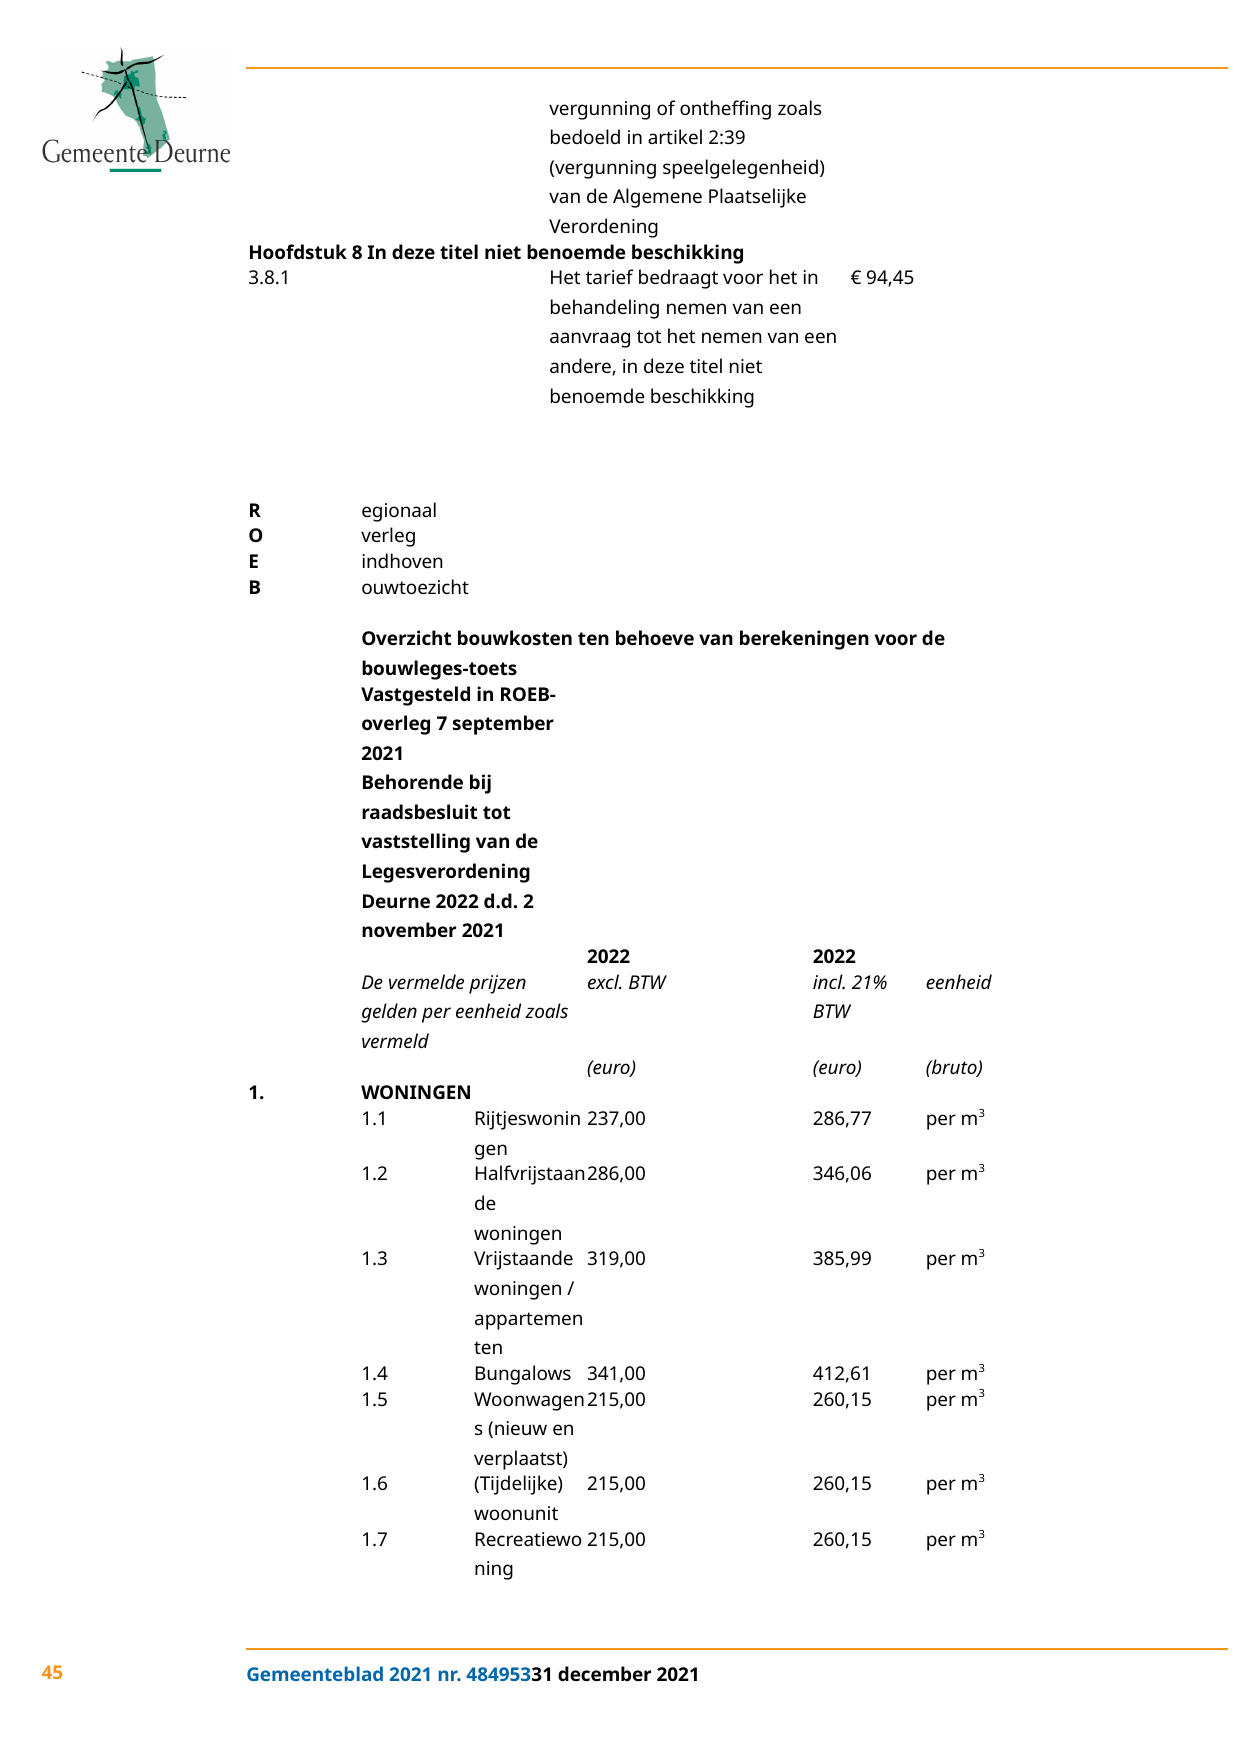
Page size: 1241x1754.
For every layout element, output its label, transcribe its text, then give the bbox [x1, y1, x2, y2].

table_cell [1039, 1080, 1152, 1105]
table_cell 260,15 [813, 1471, 926, 1526]
table_cell [926, 1581, 1038, 1607]
table_cell [1039, 1054, 1152, 1079]
table_cell [587, 600, 700, 626]
table_cell [850, 95, 1152, 239]
table_cell per m3 [926, 1360, 1038, 1386]
table_cell 215,00 [587, 1471, 700, 1526]
table_cell [813, 548, 926, 574]
table_cell [926, 548, 1038, 574]
table_cell [1039, 626, 1152, 681]
table_cell De vermelde prijzen gelden per eenheid zoals vermeld [361, 969, 587, 1054]
table_header [926, 471, 1038, 497]
table_cell [248, 1105, 361, 1161]
table_cell Woonwagens (nieuw en verplaatst) [474, 1386, 587, 1471]
table_cell [1039, 1105, 1152, 1161]
table_cell 2022 [813, 943, 926, 969]
table_header [587, 471, 700, 497]
table_cell 1.5 [361, 1386, 474, 1471]
table_cell [248, 600, 361, 626]
table_cell [587, 523, 700, 548]
table_cell 346,06 [813, 1161, 926, 1246]
table_cell 2022 [587, 943, 700, 969]
table_cell incl. 21% BTW [813, 969, 926, 1054]
table_cell [361, 1581, 474, 1607]
table_cell 215,00 [587, 1526, 700, 1581]
table_cell Vrijstaande woningen / appartementen [474, 1246, 587, 1360]
table_cell (bruto) [926, 1054, 1038, 1079]
table_cell [587, 497, 700, 523]
table_cell per m3 [926, 1526, 1038, 1581]
table_cell [700, 1080, 813, 1105]
table_cell O [248, 523, 361, 548]
table_cell [248, 95, 549, 239]
table_cell [248, 1526, 361, 1581]
table_cell [700, 574, 813, 600]
table_cell 1.7 [361, 1526, 474, 1581]
table_cell Hoofdstuk 8 In deze titel niet benoemde beschikking [248, 239, 1152, 264]
table_header [813, 471, 926, 497]
table_cell [248, 1360, 361, 1386]
table_cell [813, 681, 926, 943]
table_cell [700, 1581, 813, 1607]
table_cell [248, 1581, 361, 1607]
table_cell (euro) [587, 1054, 700, 1079]
table_cell 1. [248, 1080, 361, 1105]
table_cell [700, 969, 813, 1054]
table_cell [361, 1054, 474, 1079]
table_cell [361, 600, 474, 626]
table_cell [474, 1054, 587, 1079]
table_cell verleg [361, 523, 587, 548]
table_cell Het tarief bedraagt voor het in behandeling nemen van een aanvraag tot het nemen van een andere, in deze titel niet benoemde beschikking [549, 265, 850, 409]
table_cell [1039, 1526, 1152, 1581]
table_cell 341,00 [587, 1360, 700, 1386]
table_cell 1.1 [361, 1105, 474, 1161]
table_cell [700, 1105, 813, 1161]
table_cell [248, 943, 361, 969]
table_cell [1039, 1161, 1152, 1246]
table_cell [700, 600, 813, 626]
table_cell [248, 1246, 361, 1360]
table_cell 1.4 [361, 1360, 474, 1386]
table_cell [1039, 548, 1152, 574]
table_cell E [248, 548, 361, 574]
table_cell [700, 1246, 813, 1360]
table_cell [700, 1386, 813, 1471]
table_cell [700, 497, 813, 523]
table_cell [813, 1581, 926, 1607]
table_cell vergunning of ontheffing zoals bedoeld in artikel 2:39 (vergunning speelgelegenheid) van de Algemene Plaatselijke Verordening [549, 95, 850, 239]
table_cell [587, 574, 700, 600]
table_cell [1039, 1581, 1152, 1607]
table_header [700, 471, 813, 497]
table_cell per m3 [926, 1386, 1038, 1471]
table_cell [926, 681, 1038, 943]
table_cell [813, 574, 926, 600]
table_cell [474, 600, 587, 626]
table_cell 286,00 [587, 1161, 700, 1246]
table_cell [926, 523, 1038, 548]
table_header [361, 471, 474, 497]
table_cell 237,00 [587, 1105, 700, 1161]
table_cell [248, 1471, 361, 1526]
table_cell [700, 681, 813, 943]
table_cell [587, 1080, 700, 1105]
table_header [474, 471, 587, 497]
table_cell Halfvrijstaande woningen [474, 1161, 587, 1246]
table_cell [248, 626, 361, 681]
table_cell [926, 574, 1038, 600]
table_cell 260,15 [813, 1386, 926, 1471]
table_cell [926, 600, 1038, 626]
table_cell [1039, 1246, 1152, 1360]
table_cell [1039, 1386, 1152, 1471]
table_cell 3.8.1 [248, 265, 549, 409]
table_cell (Tijdelijke) woonunit [474, 1471, 587, 1526]
table_cell [587, 681, 700, 943]
table_cell [813, 523, 926, 548]
table_cell Overzicht bouwkosten ten behoeve van berekeningen voor de bouwleges-toets [361, 626, 1038, 681]
table_cell indhoven [361, 548, 587, 574]
table_cell Bungalows [474, 1360, 587, 1386]
table_cell [587, 548, 700, 574]
table_cell 286,77 [813, 1105, 926, 1161]
table_cell [474, 1581, 587, 1607]
table_cell per m3 [926, 1105, 1038, 1161]
table_cell B [248, 574, 361, 600]
table_cell [1039, 523, 1152, 548]
table_cell egionaal [361, 497, 587, 523]
table_cell 260,15 [813, 1526, 926, 1581]
table_cell [248, 969, 361, 1054]
table_cell 1.6 [361, 1471, 474, 1526]
table_cell [1039, 574, 1152, 600]
table_cell [926, 1080, 1038, 1105]
table_cell (euro) [813, 1054, 926, 1079]
table_cell [361, 943, 474, 969]
table_cell [1039, 681, 1152, 943]
table_cell [587, 1581, 700, 1607]
table_cell [1039, 1360, 1152, 1386]
table_header [1039, 471, 1152, 497]
table_cell [1039, 969, 1152, 1054]
table_cell [700, 548, 813, 574]
table_cell [248, 1386, 361, 1471]
table_cell 1.3 [361, 1246, 474, 1360]
table_cell per m3 [926, 1246, 1038, 1360]
table_cell [813, 600, 926, 626]
table_cell 215,00 [587, 1386, 700, 1471]
table_cell [700, 1161, 813, 1246]
table_cell € 94,45 [850, 265, 1152, 409]
table_cell 319,00 [587, 1246, 700, 1360]
table_cell Recreatiewoning [474, 1526, 587, 1581]
picture [41, 47, 231, 172]
table_cell 412,61 [813, 1360, 926, 1386]
table_cell ouwtoezicht [361, 574, 587, 600]
table_cell [926, 497, 1038, 523]
table_cell [1039, 943, 1152, 969]
table_cell [474, 943, 587, 969]
table_cell Vastgesteld in ROEB-overleg 7 september 2021 Behorende bij raadsbesluit tot vaststelling van de Legesverordening Deurne 2022 d.d. 2 november 2021 [361, 681, 587, 943]
table_cell WONINGEN [361, 1080, 587, 1105]
table_cell excl. BTW [587, 969, 700, 1054]
table_cell 385,99 [813, 1246, 926, 1360]
table_cell [248, 681, 361, 943]
table_cell per m3 [926, 1161, 1038, 1246]
table_cell [700, 1526, 813, 1581]
table_cell [248, 1161, 361, 1246]
table_cell eenheid [926, 969, 1038, 1054]
table_cell per m3 [926, 1471, 1038, 1526]
table_cell [926, 943, 1038, 969]
table_cell [1039, 497, 1152, 523]
table_cell [700, 1360, 813, 1386]
table_cell [1039, 600, 1152, 626]
table_cell [700, 1471, 813, 1526]
table_cell [700, 1054, 813, 1079]
table_cell [1039, 1471, 1152, 1526]
table_cell 1.2 [361, 1161, 474, 1246]
table_cell [248, 1054, 361, 1079]
table_cell [700, 523, 813, 548]
table_cell [813, 1080, 926, 1105]
table_cell Rijtjeswoningen [474, 1105, 587, 1161]
table_cell R [248, 497, 361, 523]
table_header [248, 471, 361, 497]
table_cell [813, 497, 926, 523]
table_cell [700, 943, 813, 969]
